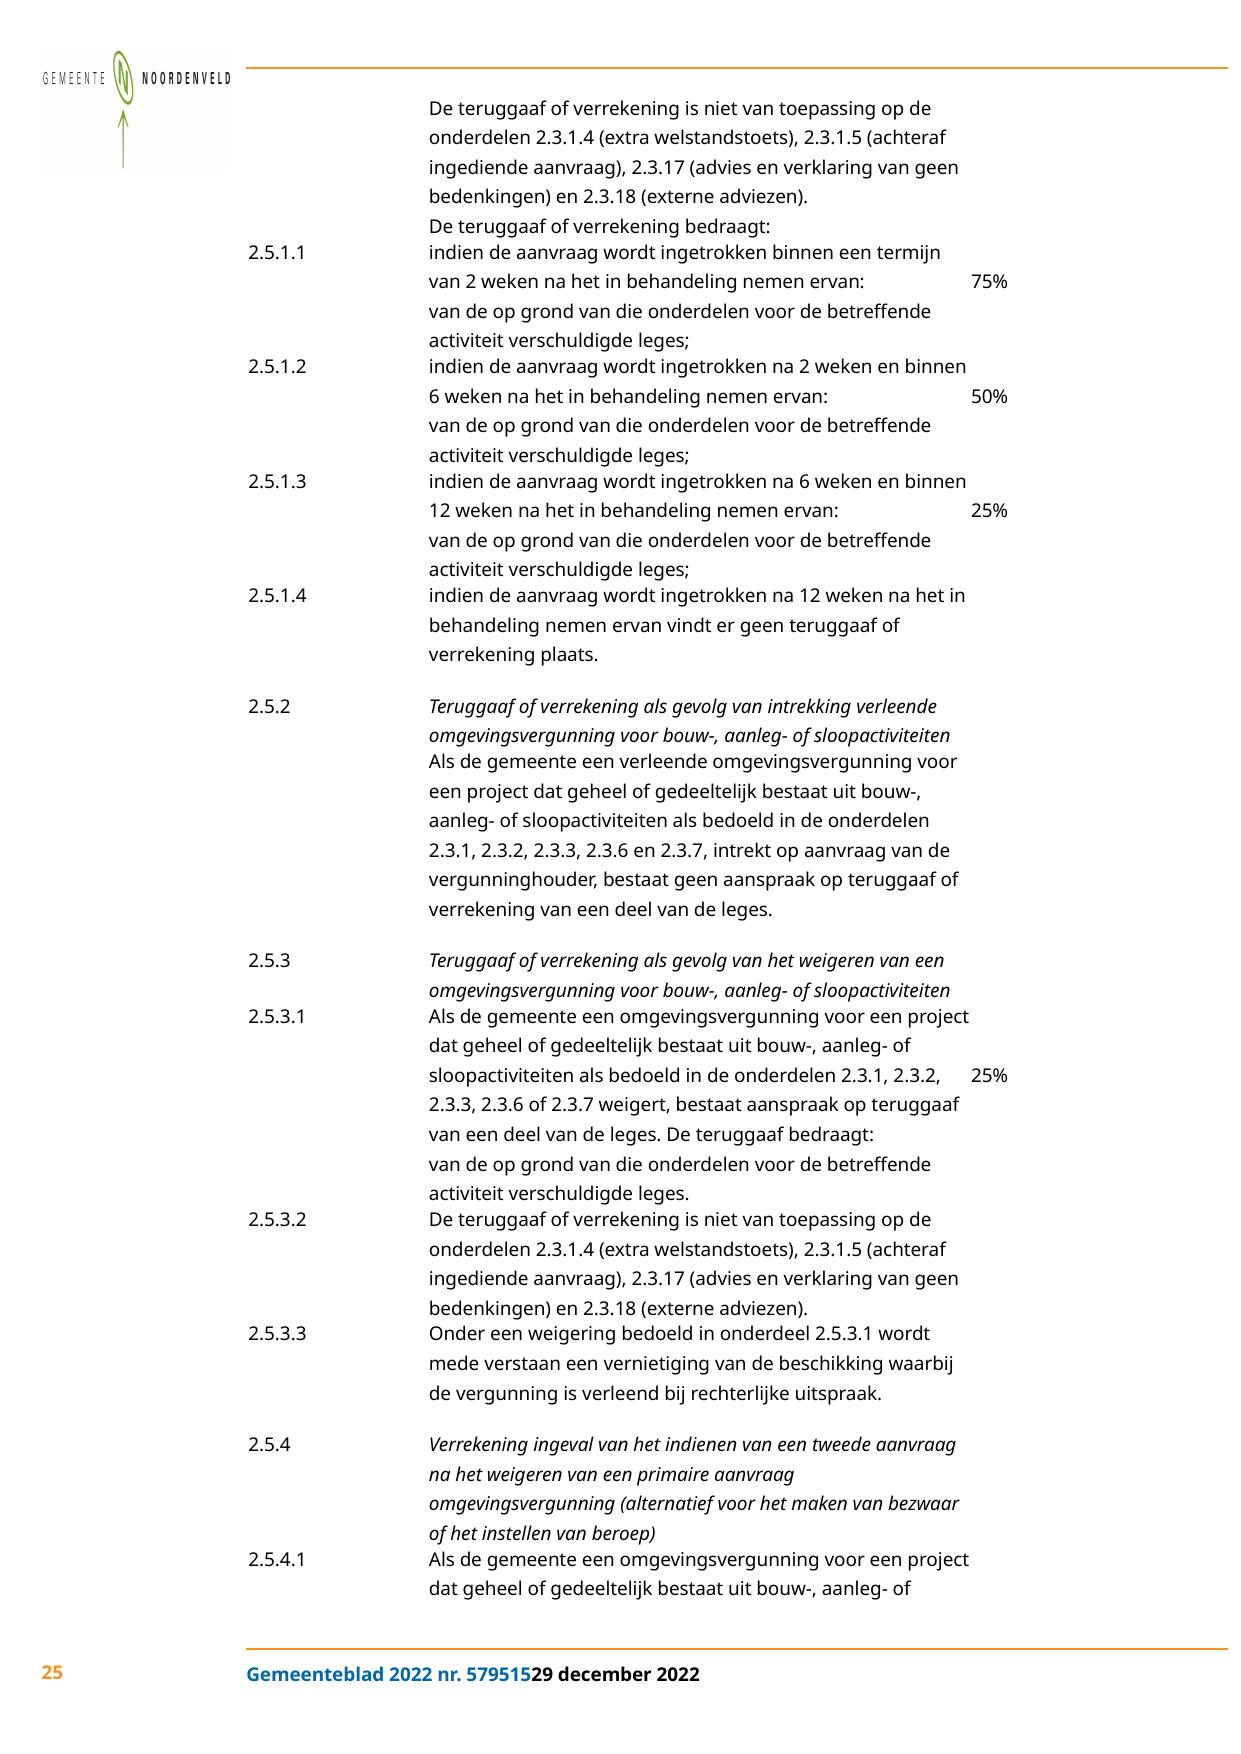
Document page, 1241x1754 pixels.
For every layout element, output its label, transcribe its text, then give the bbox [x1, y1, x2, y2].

table_cell 2.5.1.3 [248, 468, 429, 582]
table_cell Teruggaaf of verrekening als gevolg van het weigeren van een omgevingsvergunning voor bouw-, aanleg- of sloopactiviteiten [429, 948, 971, 1003]
table_cell [971, 1406, 1152, 1431]
table_cell Verrekening ingeval van het indienen van een tweede aanvraag na het weigeren van een primaire aanvraag omgevingsvergunning (alternatief voor het maken van bezwaar of het instellen van beroep) [429, 1431, 971, 1546]
table_cell De teruggaaf of verrekening is niet van toepassing op de onderdelen 2.3.1.4 (extra welstandstoets), 2.3.1.5 (achteraf ingediende aanvraag), 2.3.17 (advies en verklaring van geen bedenkingen) en 2.3.18 (externe adviezen). [429, 1206, 971, 1321]
table_cell [429, 1406, 971, 1431]
table_cell 2.5.4.1 [248, 1546, 429, 1601]
table_cell 2.5.3 [248, 948, 429, 1003]
table_cell [971, 1546, 1152, 1601]
table_cell Onder een weigering bedoeld in onderdeel 2.5.3.1 wordt mede verstaan een vernietiging van de beschikking waarbij de vergunning is verleend bij rechterlijke uitspraak. [429, 1321, 971, 1406]
table_cell [971, 1321, 1152, 1406]
table_cell 2.5.1.2 [248, 353, 429, 468]
table_cell Als de gemeente een omgevingsvergunning voor een project dat geheel of gedeeltelijk bestaat uit bouw-, aanleg- of sloopactiviteiten als bedoeld in de onderdelen 2.3.1, 2.3.2, 2.3.3, 2.3.6 of 2.3.7 weigert, bestaat aanspraak op teruggaaf van een deel van de leges. De teruggaaf bedraagt: van de op grond van die onderdelen voor de betreffende activiteit verschuldigde leges. [429, 1003, 971, 1206]
table_cell [429, 667, 971, 693]
table_cell 25% [971, 468, 1152, 582]
table_cell 2.5.1.4 [248, 582, 429, 667]
table_cell [248, 1406, 429, 1431]
table_cell [971, 948, 1152, 1003]
table_cell Als de gemeente een omgevingsvergunning voor een project dat geheel of gedeeltelijk bestaat uit bouw-, aanleg- of [429, 1546, 971, 1601]
table_cell indien de aanvraag wordt ingetrokken binnen een termijn van 2 weken na het in behandeling nemen ervan: van de op grond van die onderdelen voor de betreffende activiteit verschuldigde leges; [429, 239, 971, 353]
table_cell [248, 922, 429, 948]
table_cell indien de aanvraag wordt ingetrokken na 12 weken na het in behandeling nemen ervan vindt er geen teruggaaf of verrekening plaats. [429, 582, 971, 667]
table_cell 50% [971, 353, 1152, 468]
table_cell [971, 693, 1152, 748]
table_cell [248, 748, 429, 922]
table_cell indien de aanvraag wordt ingetrokken na 6 weken en binnen 12 weken na het in behandeling nemen ervan: van de op grond van die onderdelen voor de betreffende activiteit verschuldigde leges; [429, 468, 971, 582]
table_cell De teruggaaf of verrekening is niet van toepassing op de onderdelen 2.3.1.4 (extra welstandstoets), 2.3.1.5 (achteraf ingediende aanvraag), 2.3.17 (advies en verklaring van geen bedenkingen) en 2.3.18 (externe adviezen). De teruggaaf of verrekening bedraagt: [429, 95, 971, 239]
table_cell 2.5.1.1 [248, 239, 429, 353]
table_cell [971, 922, 1152, 948]
table_cell 2.5.2 [248, 693, 429, 748]
table_cell Teruggaaf of verrekening als gevolg van intrekking verleende omgevingsvergunning voor bouw-, aanleg- of sloopactiviteiten [429, 693, 971, 748]
table_cell [248, 95, 429, 239]
table_cell [971, 1431, 1152, 1546]
table_cell [248, 667, 429, 693]
table_cell 25% [971, 1003, 1152, 1206]
table_cell 2.5.3.1 [248, 1003, 429, 1206]
picture [41, 47, 231, 172]
table_cell [971, 582, 1152, 667]
table_cell indien de aanvraag wordt ingetrokken na 2 weken en binnen 6 weken na het in behandeling nemen ervan: van de op grond van die onderdelen voor de betreffende activiteit verschuldigde leges; [429, 353, 971, 468]
table_cell 2.5.4 [248, 1431, 429, 1546]
table_cell [429, 922, 971, 948]
table_cell [971, 95, 1152, 239]
table_cell [971, 1206, 1152, 1321]
table_cell 75% [971, 239, 1152, 353]
table_cell [971, 748, 1152, 922]
table_cell 2.5.3.3 [248, 1321, 429, 1406]
table_cell Als de gemeente een verleende omgevingsvergunning voor een project dat geheel of gedeeltelijk bestaat uit bouw-, aanleg- of sloopactiviteiten als bedoeld in de onderdelen 2.3.1, 2.3.2, 2.3.3, 2.3.6 en 2.3.7, intrekt op aanvraag van de vergunninghouder, bestaat geen aanspraak op teruggaaf of verrekening van een deel van de leges. [429, 748, 971, 922]
table_cell [971, 667, 1152, 693]
table_cell 2.5.3.2 [248, 1206, 429, 1321]
